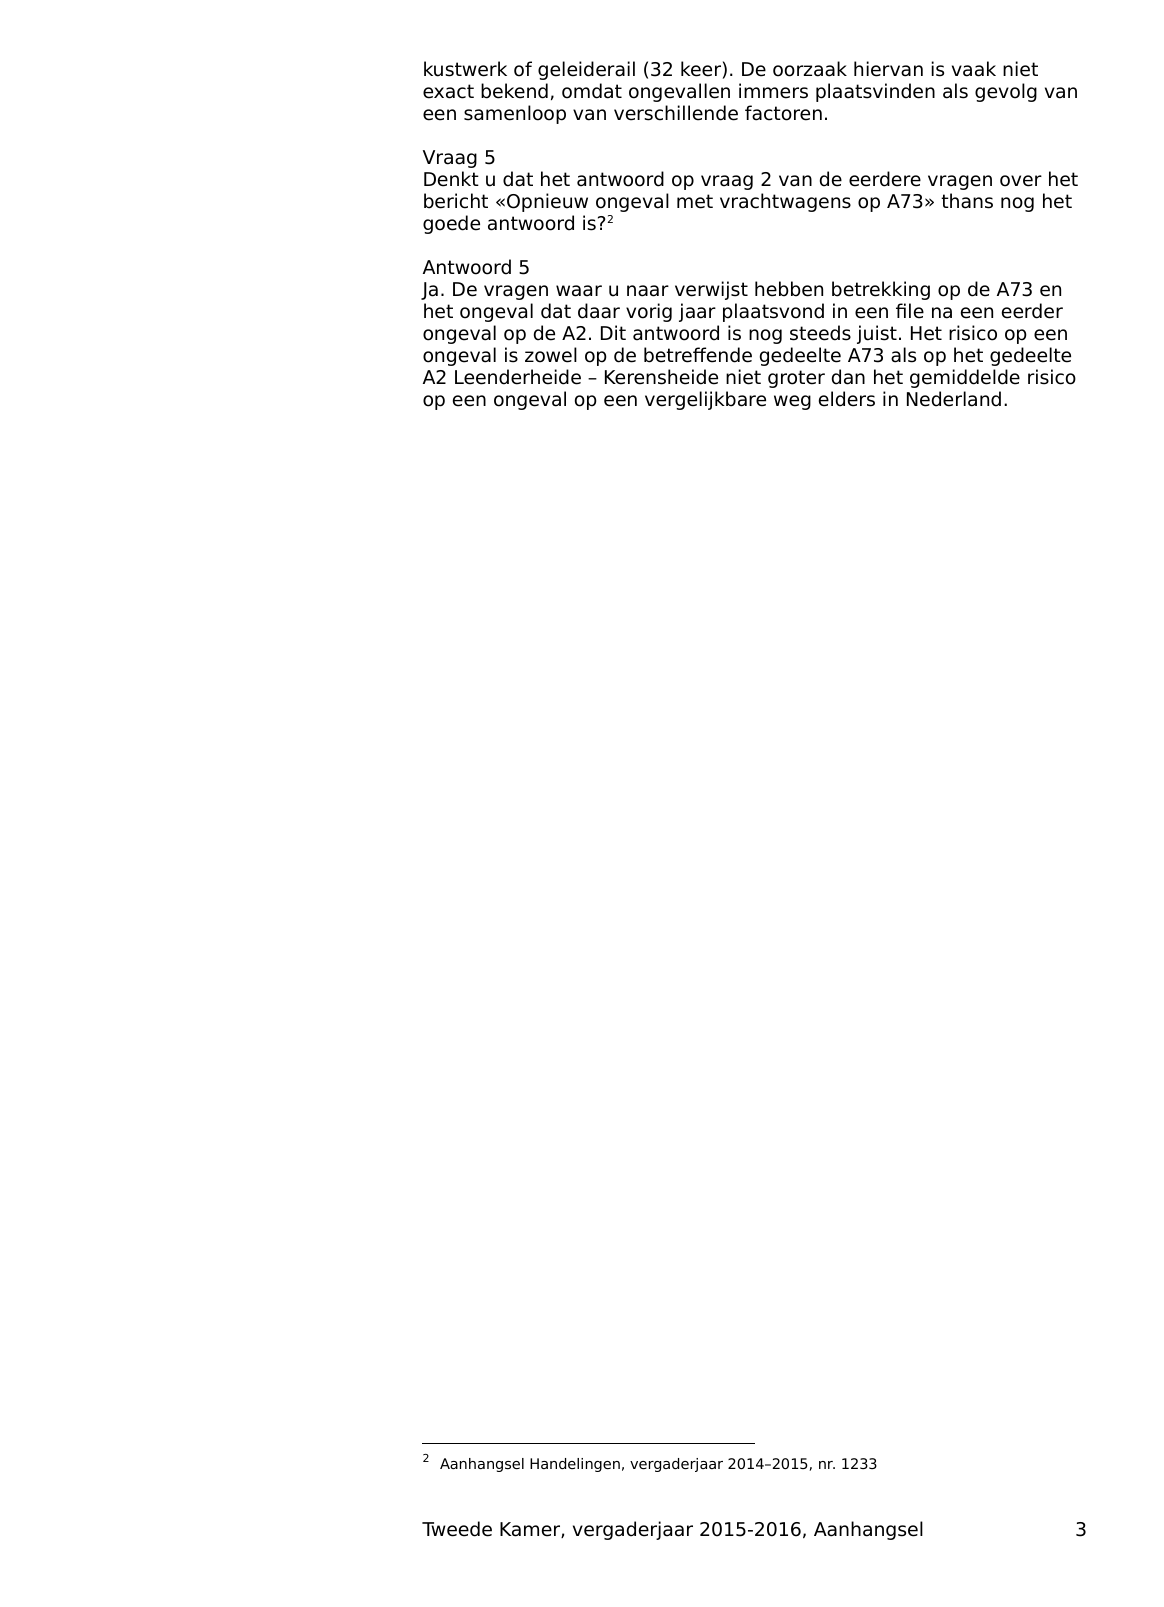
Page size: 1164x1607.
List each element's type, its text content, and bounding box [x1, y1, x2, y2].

text Antwoord 5 [422, 257, 1087, 279]
text Vraag 5 [422, 147, 1087, 169]
text Ja. De vragen waar u naar verwijst hebben betrekking op de A73 en het ongeval dat daar vorig jaar plaatsvond in een file na een eerder ongeval op de A2. Dit antwoord is nog steeds juist. Het risico op een ongeval is zowel op de betreffende gedeelte A73 als op het gedeelte A2 Leenderheide – Kerensheide niet groter dan het gemiddelde risico op een ongeval op een vergelijkbare weg elders in Nederland. [422, 279, 1087, 411]
text Aanhangsel Handelingen, vergaderjaar 2014–2015, nr. 1233 [422, 1452, 1087, 1474]
text Denkt u dat het antwoord op vraag 2 van de eerdere vragen over het bericht «Opnieuw ongeval met vrachtwagens op A73» thans nog het goede antwoord is? [422, 169, 1087, 235]
text kustwerk of geleiderail (32 keer). De oorzaak hiervan is vaak niet exact bekend, omdat ongevallen immers plaatsvinden als gevolg van een samenloop van verschillende factoren. [422, 59, 1087, 125]
